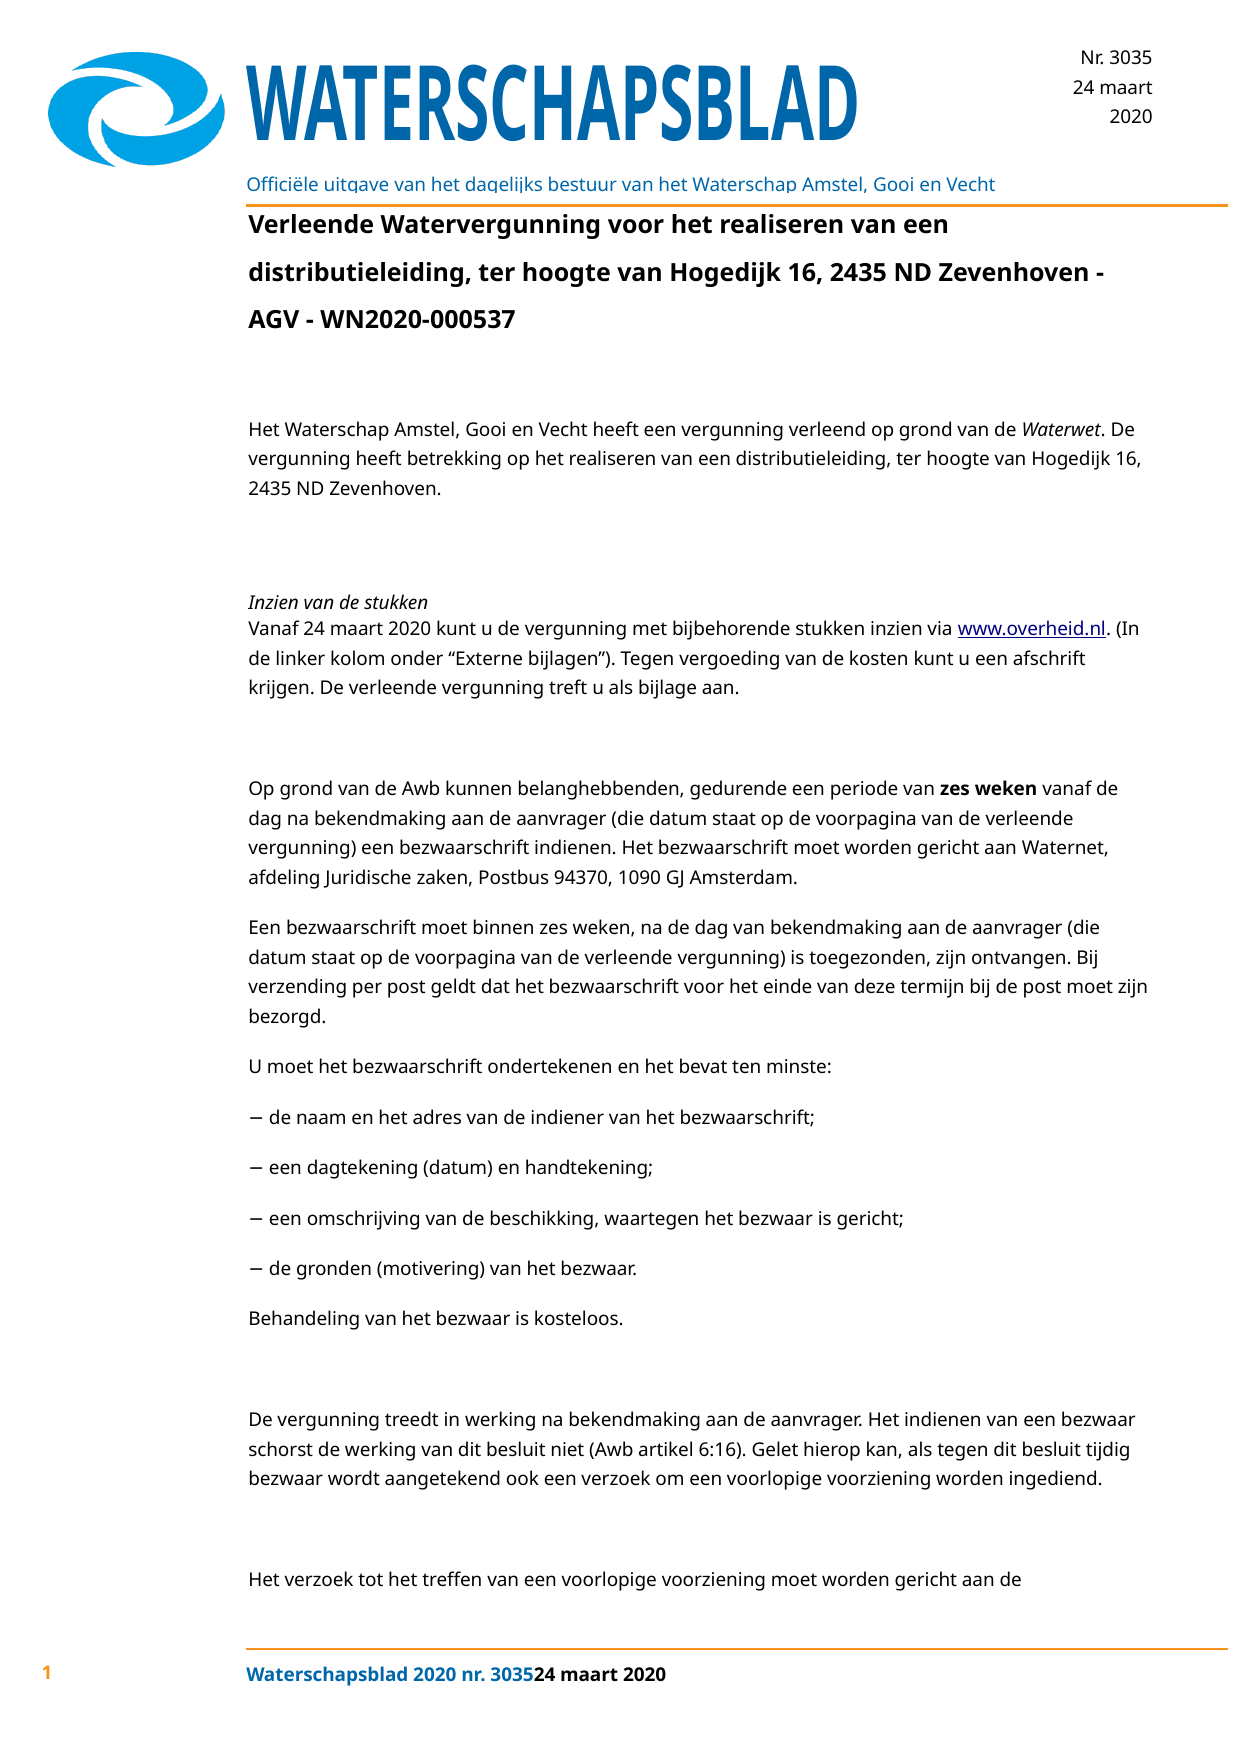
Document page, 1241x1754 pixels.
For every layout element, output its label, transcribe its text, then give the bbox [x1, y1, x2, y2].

text − de gronden (motivering) van het bezwaar. [248, 1255, 1152, 1281]
text De vergunning treedt in werking na bekendmaking aan de aanvrager. Het indienen van een bezwaar schorst de werking van dit besluit niet (Awb artikel 6:16). Gelet hierop kan, als tegen dit besluit tijdig bezwaar wordt aangetekend ook een verzoek om een voorlopige voorziening worden ingediend. [248, 1406, 1152, 1491]
picture [41, 47, 231, 172]
text Behandeling van het bezwaar is kosteloos. [248, 1306, 1152, 1331]
text U moet het bezwaarschrift ondertekenen en het bevat ten minste: [248, 1053, 1152, 1079]
text − een dagtekening (datum) en handtekening; [248, 1154, 1152, 1180]
text Op grond van de Awb kunnen belanghebbenden, gedurende een periode van zes weken vanaf de dag na bekendmaking aan de aanvrager (die datum staat op de voorpagina van de verleende vergunning) een bezwaarschrift indienen. Het bezwaarschrift moet worden gericht aan Waternet, afdeling Juridische zaken, Postbus 94370, 1090 GJ Amsterdam. [248, 775, 1152, 890]
text − de naam en het adres van de indiener van het bezwaarschrift; [248, 1104, 1152, 1130]
text Het Waterschap Amstel, Gooi en Vecht heeft een vergunning verleend op grond van de Waterwet. De vergunning heeft betrekking op het realiseren van een distributieleiding, ter hoogte van Hogedijk 16, 2435 ND Zevenhoven. [248, 416, 1152, 501]
text Verleende Watervergunning voor het realiseren van een distributieleiding, ter hoogte van Hogedijk 16, 2435 ND Zevenhoven - AGV - WN2020-000537 [248, 207, 1152, 336]
text Inzien van de stukken [248, 589, 1152, 615]
text Het verzoek tot het treffen van een voorlopige voorziening moet worden gericht aan de [248, 1566, 1152, 1592]
text Een bezwaarschrift moet binnen zes weken, na de dag van bekendmaking aan de aanvrager (die datum staat op de voorpagina van de verleende vergunning) is toegezonden, zijn ontvangen. Bij verzending per post geldt dat het bezwaarschrift voor het einde van deze termijn bij de post moet zijn bezorgd. [248, 914, 1152, 1029]
text Vanaf 24 maart 2020 kunt u de vergunning met bijbehorende stukken inzien via www.overheid.nl. (In de linker kolom onder “Externe bijlagen”). Tegen vergoeding van de kosten kunt u een afschrift krijgen. De verleende vergunning treft u als bijlage aan. [248, 615, 1152, 700]
text − een omschrijving van de beschikking, waartegen het bezwaar is gericht; [248, 1205, 1152, 1231]
